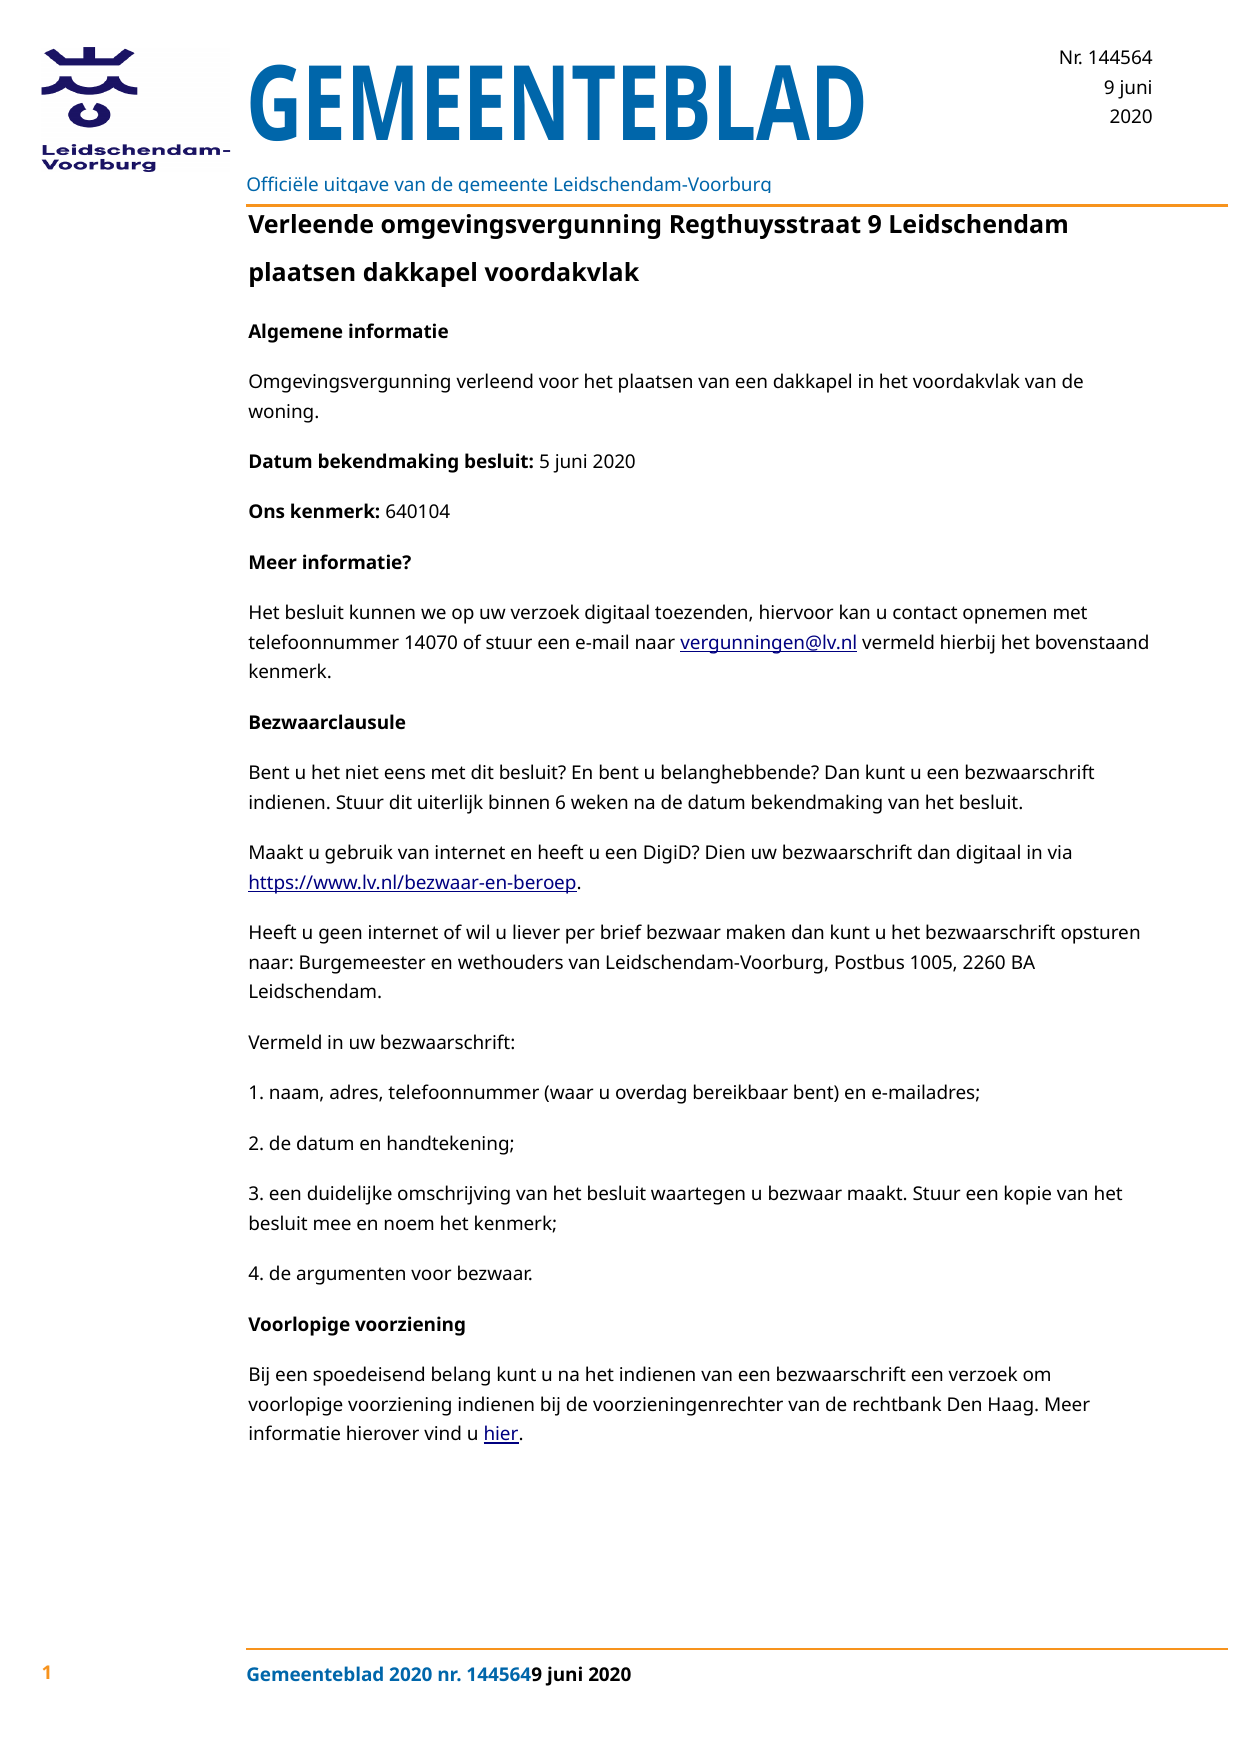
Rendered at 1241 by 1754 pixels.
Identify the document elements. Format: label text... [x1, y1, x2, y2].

text Meer informatie? [248, 549, 1152, 575]
text Maakt u gebruik van internet en heeft u een DigiD? Dien uw bezwaarschrift dan digitaal in via https://www.lv.nl/bezwaar-en-beroep. [248, 839, 1152, 895]
text 1. naam, adres, telefoonnummer (waar u overdag bereikbaar bent) en e-mailadres; [248, 1079, 1152, 1105]
text Verleende omgevingsvergunning Regthuysstraat 9 Leidschendam plaatsen dakkapel voordakvlak [248, 207, 1152, 288]
text Algemene informatie [248, 318, 1152, 344]
text 4. de argumenten voor bezwaar. [248, 1260, 1152, 1286]
text Het besluit kunnen we op uw verzoek digitaal toezenden, hiervoor kan u contact opnemen met telefoonnummer 14070 of stuur een e-mail naar vergunningen@lv.nl vermeld hierbij het bovenstaand kenmerk. [248, 599, 1152, 684]
text Voorlopige voorziening [248, 1311, 1152, 1337]
text 3. een duidelijke omschrijving van het besluit waartegen u bezwaar maakt. Stuur een kopie van het besluit mee en noem het kenmerk; [248, 1180, 1152, 1236]
text Omgevingsvergunning verleend voor het plaatsen van een dakkapel in het voordakvlak van de woning. [248, 368, 1152, 424]
text Ons kenmerk: 640104 [248, 499, 1152, 524]
text Heeft u geen internet of wil u liever per brief bezwaar maken dan kunt u het bezwaarschrift opsturen naar: Burgemeester en wethouders van Leidschendam-Voorburg, Postbus 1005, 2260 BA Leidschendam. [248, 919, 1152, 1004]
text 2. de datum en handtekening; [248, 1130, 1152, 1156]
text Bezwaarclausule [248, 709, 1152, 735]
text Datum bekendmaking besluit: 5 juni 2020 [248, 448, 1152, 474]
text Bent u het niet eens met dit besluit? En bent u belanghebbende? Dan kunt u een bezwaarschrift indienen. Stuur dit uiterlijk binnen 6 weken na de datum bekendmaking van het besluit. [248, 759, 1152, 815]
picture [41, 47, 231, 172]
text Bij een spoedeisend belang kunt u na het indienen van een bezwaarschrift een verzoek om voorlopige voorziening indienen bij de voorzieningenrechter van de rechtbank Den Haag. Meer informatie hierover vind u hier. [248, 1361, 1152, 1446]
text Vermeld in uw bezwaarschrift: [248, 1029, 1152, 1055]
